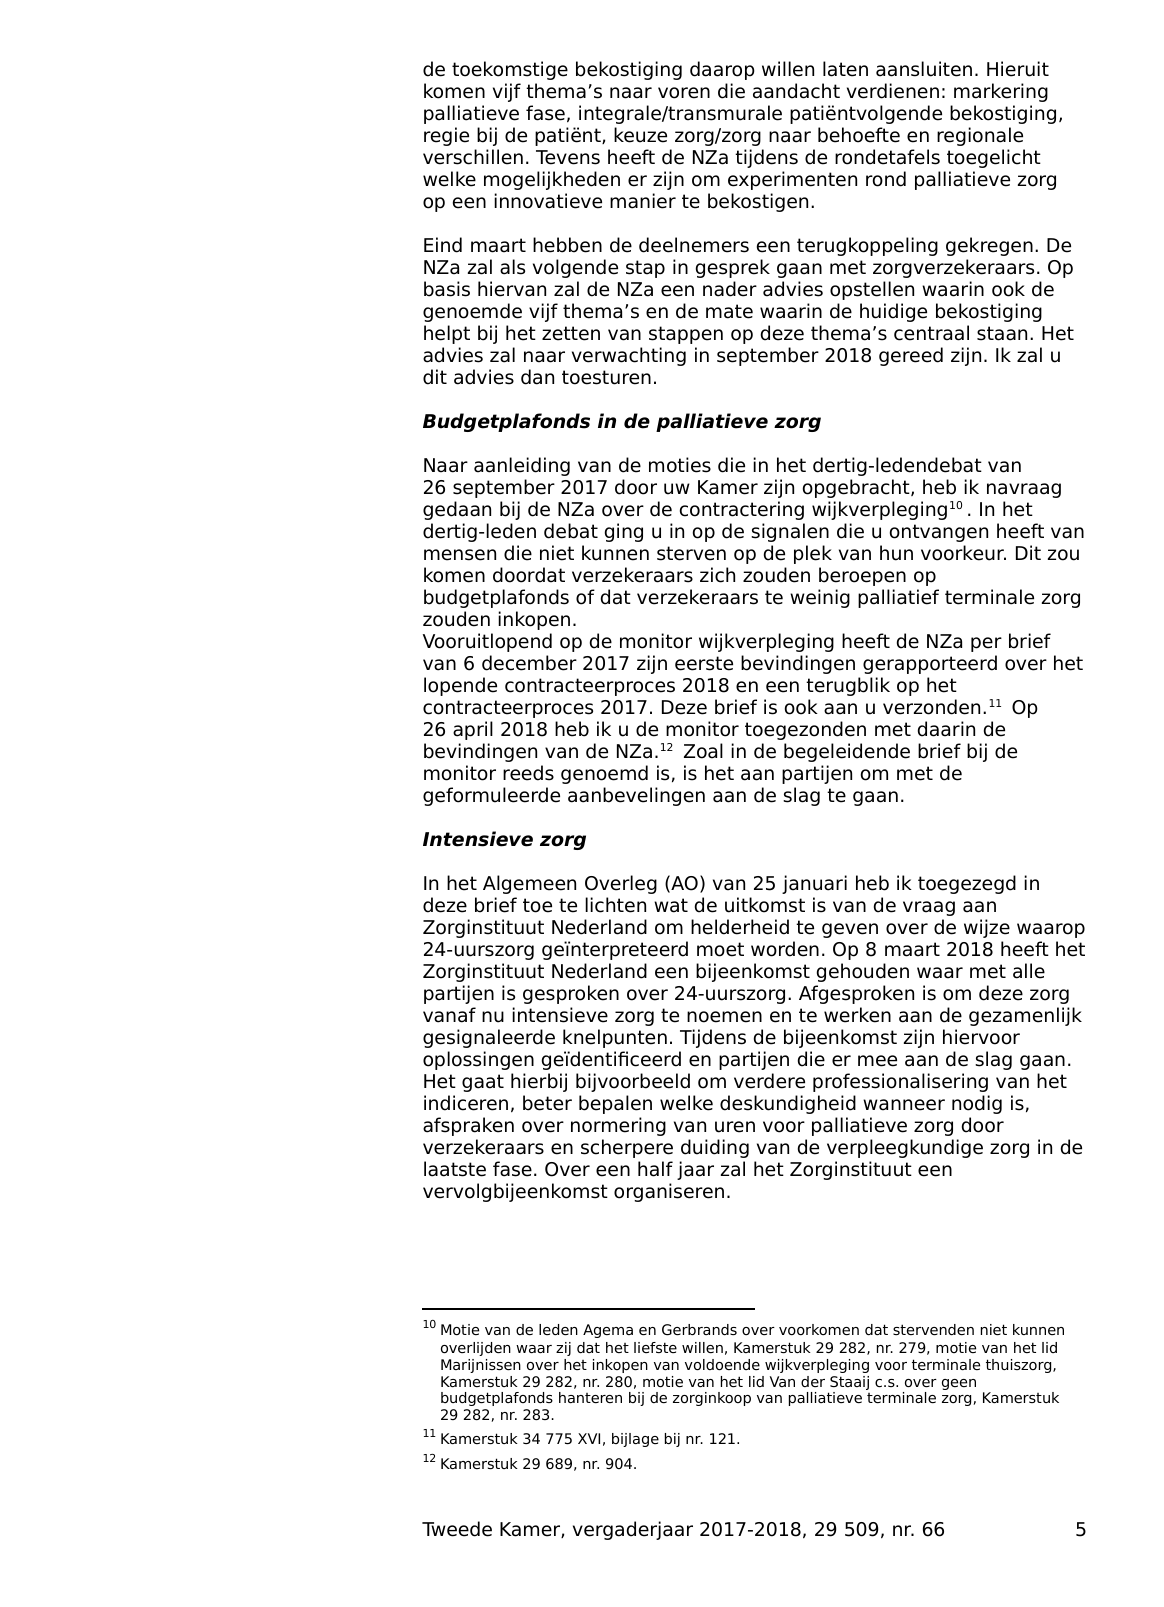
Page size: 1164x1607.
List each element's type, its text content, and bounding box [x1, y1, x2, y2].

text Naar aanleiding van de moties die in het dertig-ledendebat van 26 september 2017 door uw Kamer zijn opgebracht, heb ik navraag gedaan bij de NZa over de contractering wijkverpleging. In het dertig-leden debat ging u in op de signalen die u ontvangen heeft van mensen die niet kunnen sterven op de plek van hun voorkeur. Dit zou komen doordat verzekeraars zich zouden beroepen op budgetplafonds of dat verzekeraars te weinig palliatief terminale zorg zouden inkopen. [422, 455, 1087, 631]
text In het Algemeen Overleg (AO) van 25 januari heb ik toegezegd in deze brief toe te lichten wat de uitkomst is van de vraag aan Zorginstituut Nederland om helderheid te geven over de wijze waarop 24-uurszorg geïnterpreteerd moet worden. Op 8 maart 2018 heeft het Zorginstituut Nederland een bijeenkomst gehouden waar met alle partijen is gesproken over 24-uurszorg. Afgesproken is om deze zorg vanaf nu intensieve zorg te noemen en te werken aan de gezamenlijk gesignaleerde knelpunten. Tijdens de bijeenkomst zijn hiervoor oplossingen geïdentificeerd en partijen die er mee aan de slag gaan. Het gaat hierbij bijvoorbeeld om verdere professionalisering van het indiceren, beter bepalen welke deskundigheid wanneer nodig is, afspraken over normering van uren voor palliatieve zorg door verzekeraars en scherpere duiding van de verpleegkundige zorg in de laatste fase. Over een half jaar zal het Zorginstituut een vervolgbijeenkomst organiseren. [422, 873, 1087, 1203]
text de toekomstige bekostiging daarop willen laten aansluiten. Hieruit komen vijf thema’s naar voren die aandacht verdienen: markering palliatieve fase, integrale/transmurale patiëntvolgende bekostiging, regie bij de patiënt, keuze zorg/zorg naar behoefte en regionale verschillen. Tevens heeft de NZa tijdens de rondetafels toegelicht welke mogelijkheden er zijn om experimenten rond palliatieve zorg op een innovatieve manier te bekostigen. [422, 59, 1087, 213]
text Motie van de leden Agema en Gerbrands over voorkomen dat stervenden niet kunnen overlijden waar zij dat het liefste willen, Kamerstuk 29 282, nr. 279, motie van het lid Marijnissen over het inkopen van voldoende wijkverpleging voor terminale thuiszorg, Kamerstuk 29 282, nr. 280, motie van het lid Van der Staaij c.s. over geen budgetplafonds hanteren bij de zorginkoop van palliatieve terminale zorg, Kamerstuk 29 282, nr. 283. [422, 1318, 1087, 1424]
text Eind maart hebben de deelnemers een terugkoppeling gekregen. De NZa zal als volgende stap in gesprek gaan met zorgverzekeraars. Op basis hiervan zal de NZa een nader advies opstellen waarin ook de genoemde vijf thema’s en de mate waarin de huidige bekostiging helpt bij het zetten van stappen op deze thema’s centraal staan. Het advies zal naar verwachting in september 2018 gereed zijn. Ik zal u dit advies dan toesturen. [422, 235, 1087, 389]
text Kamerstuk 34 775 XVI, bijlage bij nr. 121. [422, 1427, 1087, 1449]
subtitle Budgetplafonds in de palliatieve zorg [422, 411, 1087, 433]
text Kamerstuk 29 689, nr. 904. [422, 1452, 1087, 1474]
text Vooruitlopend op de monitor wijkverpleging heeft de NZa per brief van 6 december 2017 zijn eerste bevindingen gerapporteerd over het lopende contracteerproces 2018 en een terugblik op het contracteerproces 2017. Deze brief is ook aan u verzonden. Op 26 april 2018 heb ik u de monitor toegezonden met daarin de bevindingen van de NZa. Zoal in de begeleidende brief bij de monitor reeds genoemd is, is het aan partijen om met de geformuleerde aanbevelingen aan de slag te gaan. [422, 631, 1087, 807]
subtitle Intensieve zorg [422, 829, 1087, 851]
